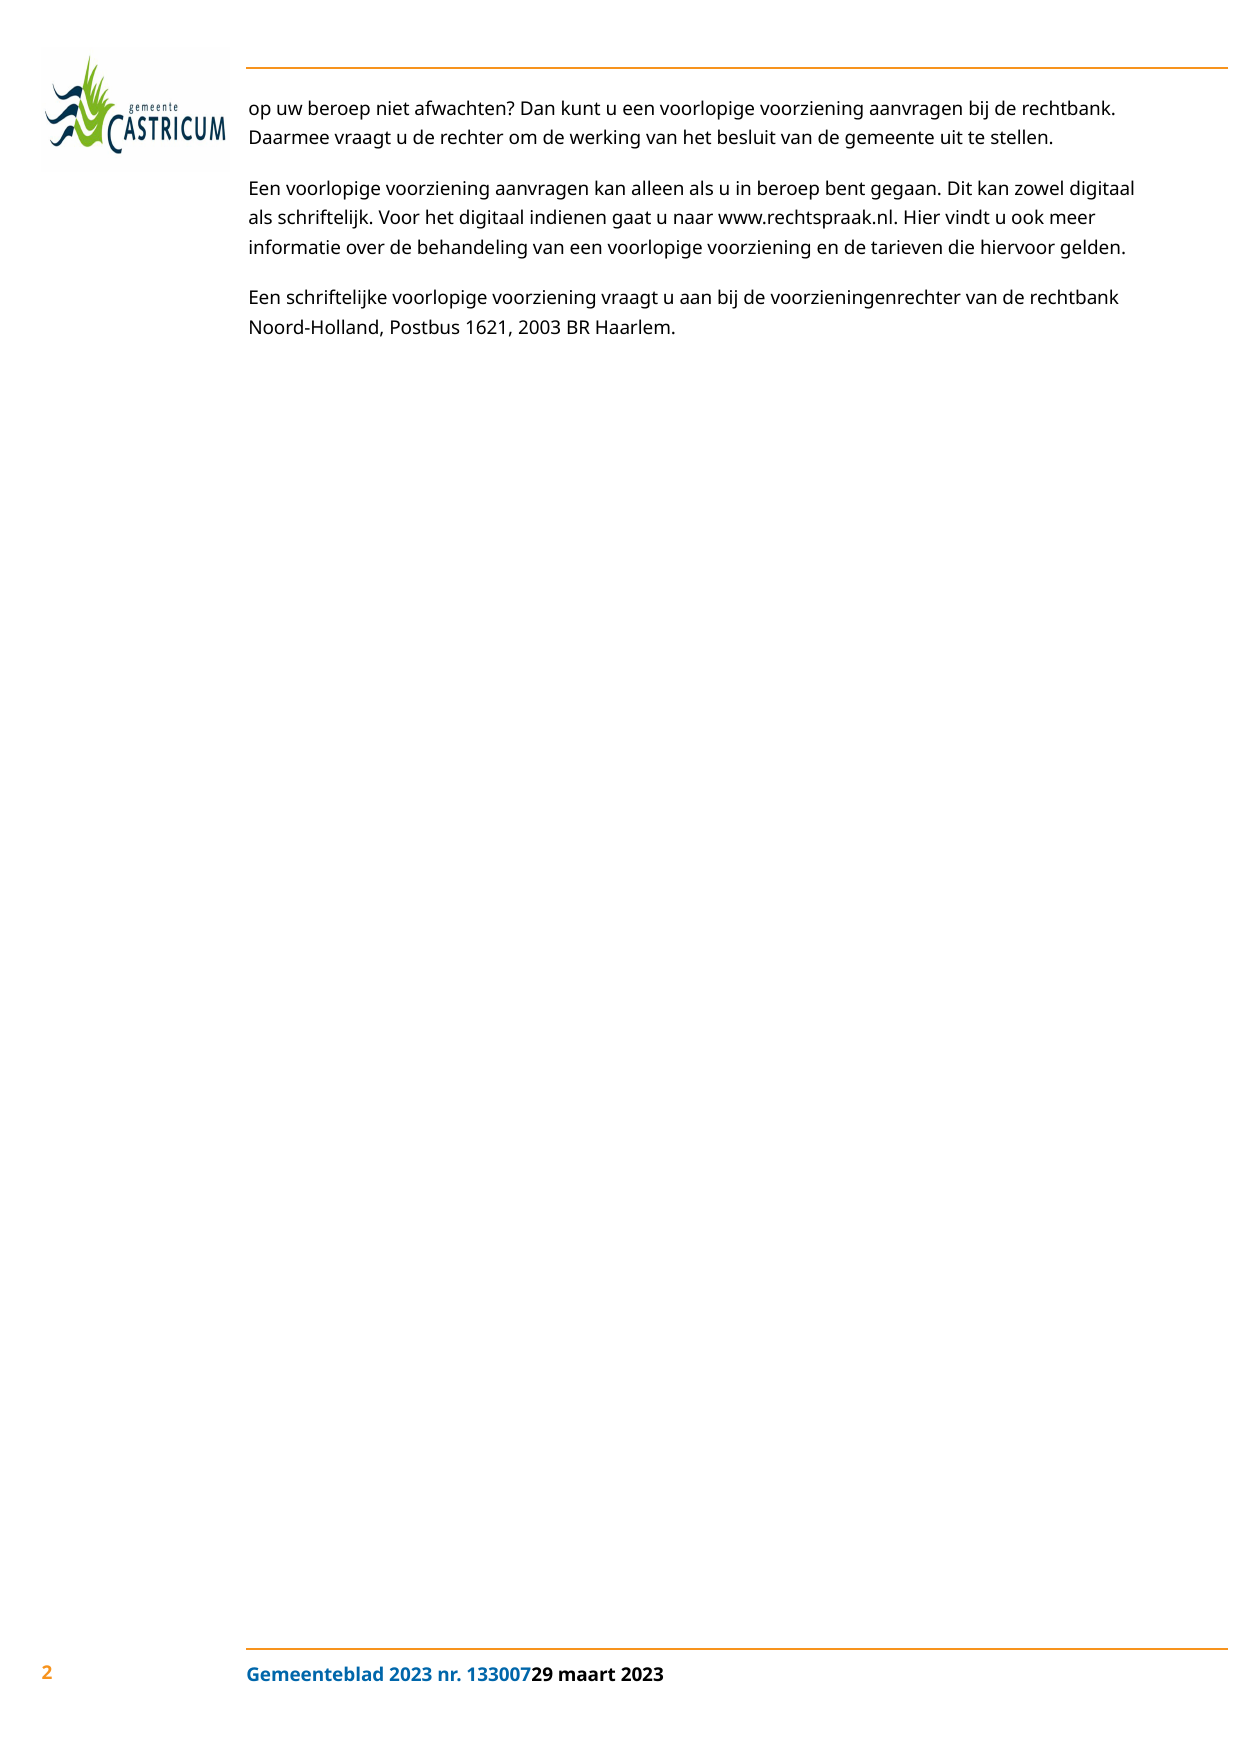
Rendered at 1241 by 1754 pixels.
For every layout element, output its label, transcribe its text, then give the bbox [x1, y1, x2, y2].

text Een voorlopige voorziening aanvragen kan alleen als u in beroep bent gegaan. Dit kan zowel digitaal als schriftelijk. Voor het digitaal indienen gaat u naar www.rechtspraak.nl. Hier vindt u ook meer informatie over de behandeling van een voorlopige voorziening en de tarieven die hiervoor gelden. [248, 175, 1152, 260]
text Een schriftelijke voorlopige voorziening vraagt u aan bij de voorzieningenrechter van de rechtbank Noord-Holland, Postbus 1621, 2003 BR Haarlem. [248, 284, 1152, 340]
text op uw beroep niet afwachten? Dan kunt u een voorlopige voorziening aanvragen bij de rechtbank. Daarmee vraagt u de rechter om de werking van het besluit van de gemeente uit te stellen. [248, 95, 1152, 150]
picture [41, 47, 231, 172]
